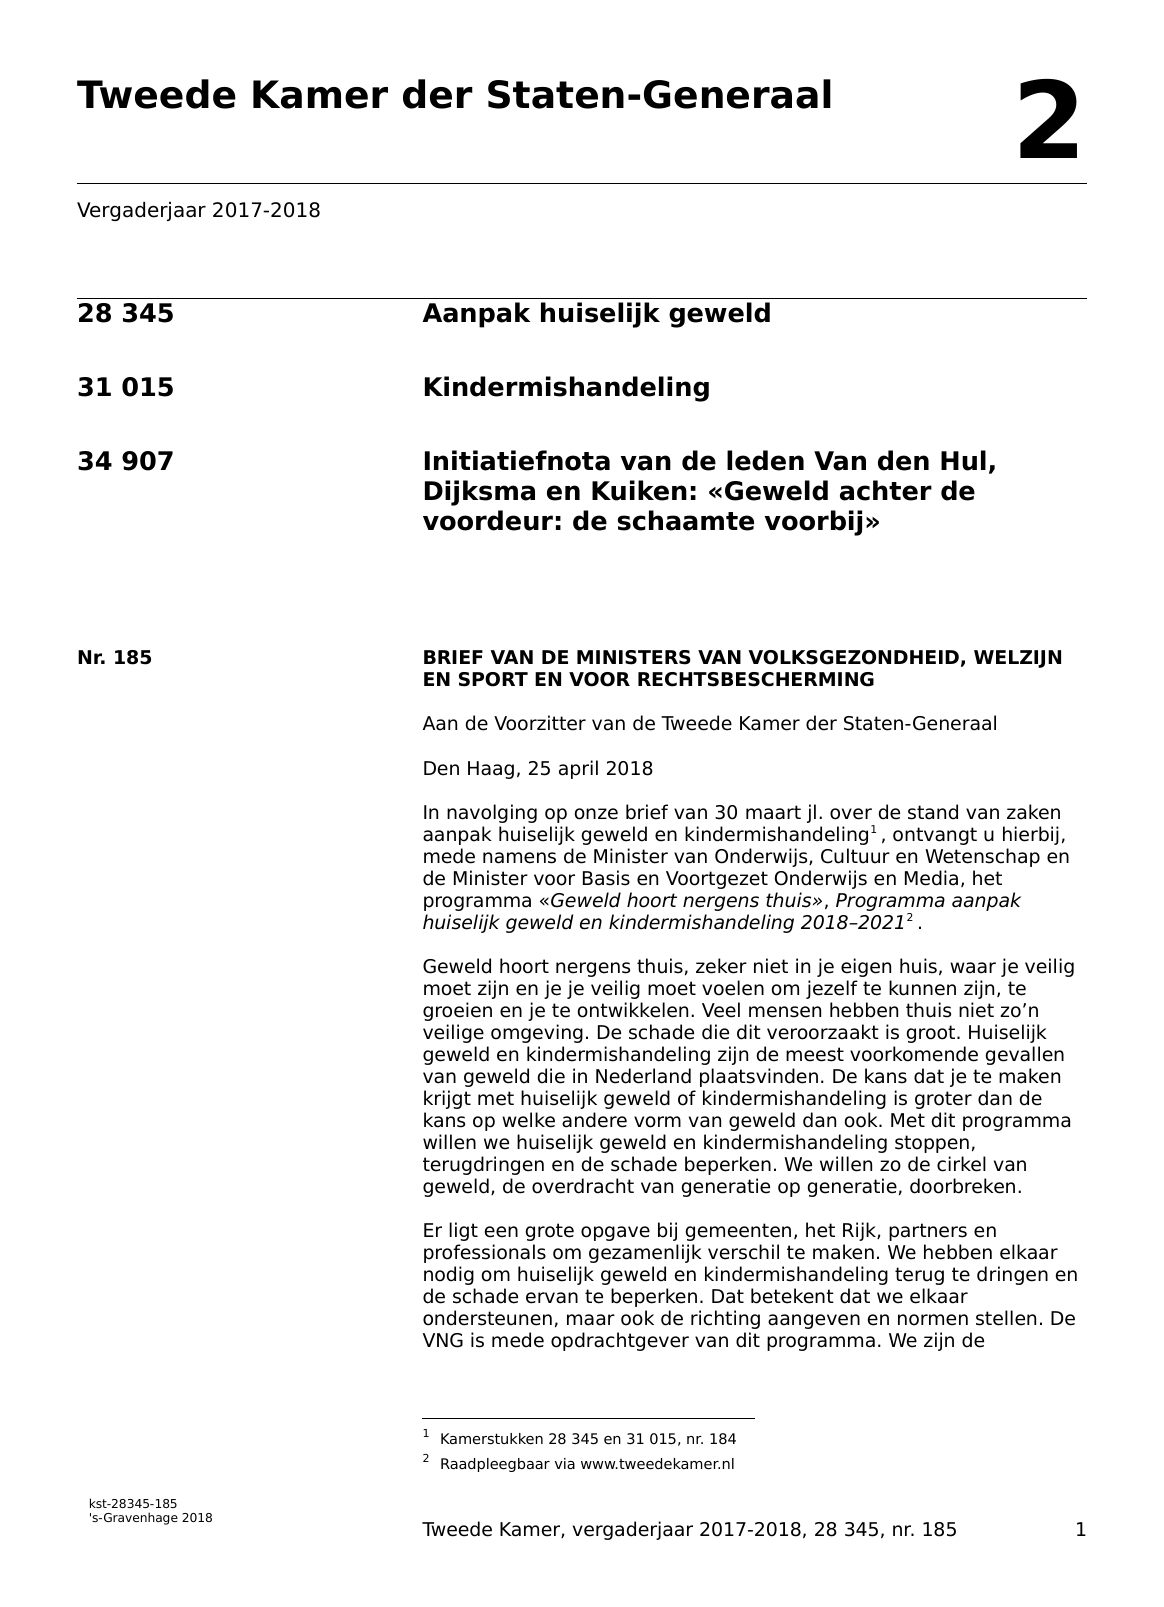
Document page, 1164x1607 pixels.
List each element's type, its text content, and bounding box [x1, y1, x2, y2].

table_cell Vergaderjaar 2017-2018 [77, 184, 1087, 298]
subtitle 34 907 Initiatiefnota van de leden Van den Hul, Dijksma en Kuiken: «Geweld achter de voordeur: de schaamte voorbij» [77, 447, 1087, 536]
table_header 2 [886, 59, 1087, 183]
text kst-28345-185 [88, 1497, 323, 1511]
text Kamerstukken 28 345 en 31 015, nr. 184 [422, 1427, 1087, 1449]
text In navolging op onze brief van 30 maart jl. over de stand van zaken aanpak huiselijk geweld en kindermishandeling, ontvangt u hierbij, mede namens de Minister van Onderwijs, Cultuur en Wetenschap en de Minister voor Basis en Voortgezet Onderwijs en Media, het programma «Geweld hoort nergens thuis», Programma aanpak huiselijk geweld en kindermishandeling 2018–2021. [422, 802, 1087, 933]
text Er ligt een grote opgave bij gemeenten, het Rijk, partners en professionals om gezamenlijk verschil te maken. We hebben elkaar nodig om huiselijk geweld en kindermishandeling terug te dringen en de schade ervan te beperken. Dat betekent dat we elkaar ondersteunen, maar ook de richting aangeven en normen stellen. De VNG is mede opdrachtgever van dit programma. We zijn de [422, 1220, 1087, 1352]
subtitle 28 345 Aanpak huiselijk geweld [77, 299, 1087, 329]
text Den Haag, 25 april 2018 [422, 757, 1087, 779]
text Raadpleegbaar via www.tweedekamer.nl [422, 1452, 1087, 1474]
text Geweld hoort nergens thuis, zeker niet in je eigen huis, waar je veilig moet zijn en je je veilig moet voelen om jezelf te kunnen zijn, te groeien en je te ontwikkelen. Veel mensen hebben thuis niet zo’n veilige omgeving. De schade die dit veroorzaakt is groot. Huiselijk geweld en kindermishandeling zijn de meest voorkomende gevallen van geweld die in Nederland plaatsvinden. De kans dat je te maken krijgt met huiselijk geweld of kindermishandeling is groter dan de kans op welke andere vorm van geweld dan ook. Met dit programma willen we huiselijk geweld en kindermishandeling stoppen, terugdringen en de schade beperken. We willen zo de cirkel van geweld, de overdracht van generatie op generatie, doorbreken. [422, 956, 1087, 1197]
subtitle 31 015 Kindermishandeling [77, 373, 1087, 403]
text Aan de Voorzitter van de Tweede Kamer der Staten-Generaal [422, 713, 1087, 735]
table_header Tweede Kamer der Staten-Generaal [77, 59, 886, 183]
subtitle Nr. 185 BRIEF VAN DE MINISTERS VAN VOLKSGEZONDHEID, WELZIJN EN SPORT EN VOOR RECHTSBESCHERMING [77, 647, 1087, 691]
text 's-Gravenhage 2018 [88, 1511, 323, 1525]
